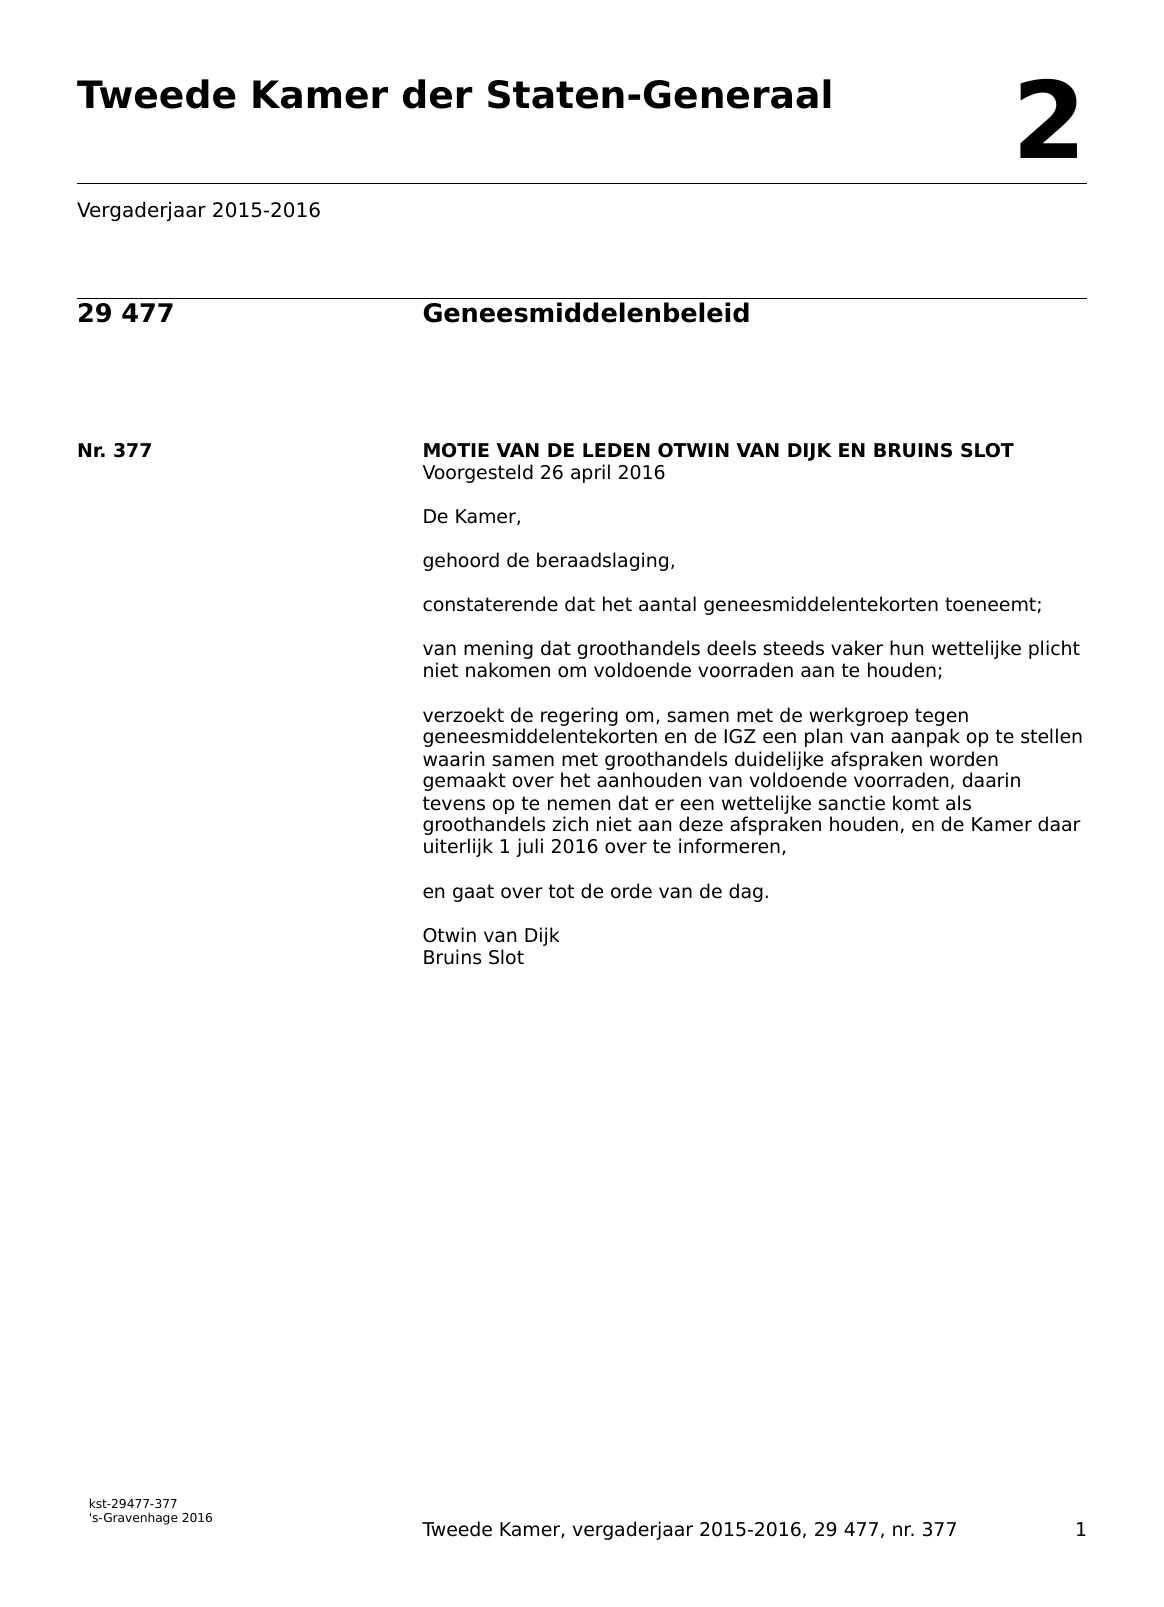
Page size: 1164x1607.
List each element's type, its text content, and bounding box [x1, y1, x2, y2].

text van mening dat groothandels deels steeds vaker hun wettelijke plicht niet nakomen om voldoende voorraden aan te houden; [422, 638, 1087, 682]
subtitle 29 477 Geneesmiddelenbeleid [77, 299, 1087, 329]
text gehoord de beraadslaging, [422, 550, 1087, 572]
subtitle Nr. 377 MOTIE VAN DE LEDEN OTWIN VAN DIJK EN BRUINS SLOT [77, 440, 1087, 462]
text De Kamer, [422, 506, 1087, 528]
text en gaat over tot de orde van de dag. [422, 881, 1087, 902]
text Otwin van Dijk [422, 925, 1087, 947]
text Voorgesteld 26 april 2016 [422, 462, 1087, 484]
table_cell Vergaderjaar 2015-2016 [77, 184, 1087, 298]
table_header Tweede Kamer der Staten-Generaal [77, 59, 886, 183]
text constaterende dat het aantal geneesmiddelentekorten toeneemt; [422, 594, 1087, 616]
table_header 2 [886, 59, 1087, 183]
text 's-Gravenhage 2016 [88, 1511, 323, 1525]
text Bruins Slot [422, 947, 1087, 969]
text verzoekt de regering om, samen met de werkgroep tegen geneesmiddelentekorten en de IGZ een plan van aanpak op te stellen waarin samen met groothandels duidelijke afspraken worden gemaakt over het aanhouden van voldoende voorraden, daarin tevens op te nemen dat er een wettelijke sanctie komt als groothandels zich niet aan deze afspraken houden, en de Kamer daar uiterlijk 1 juli 2016 over te informeren, [422, 704, 1087, 858]
text kst-29477-377 [88, 1497, 323, 1511]
